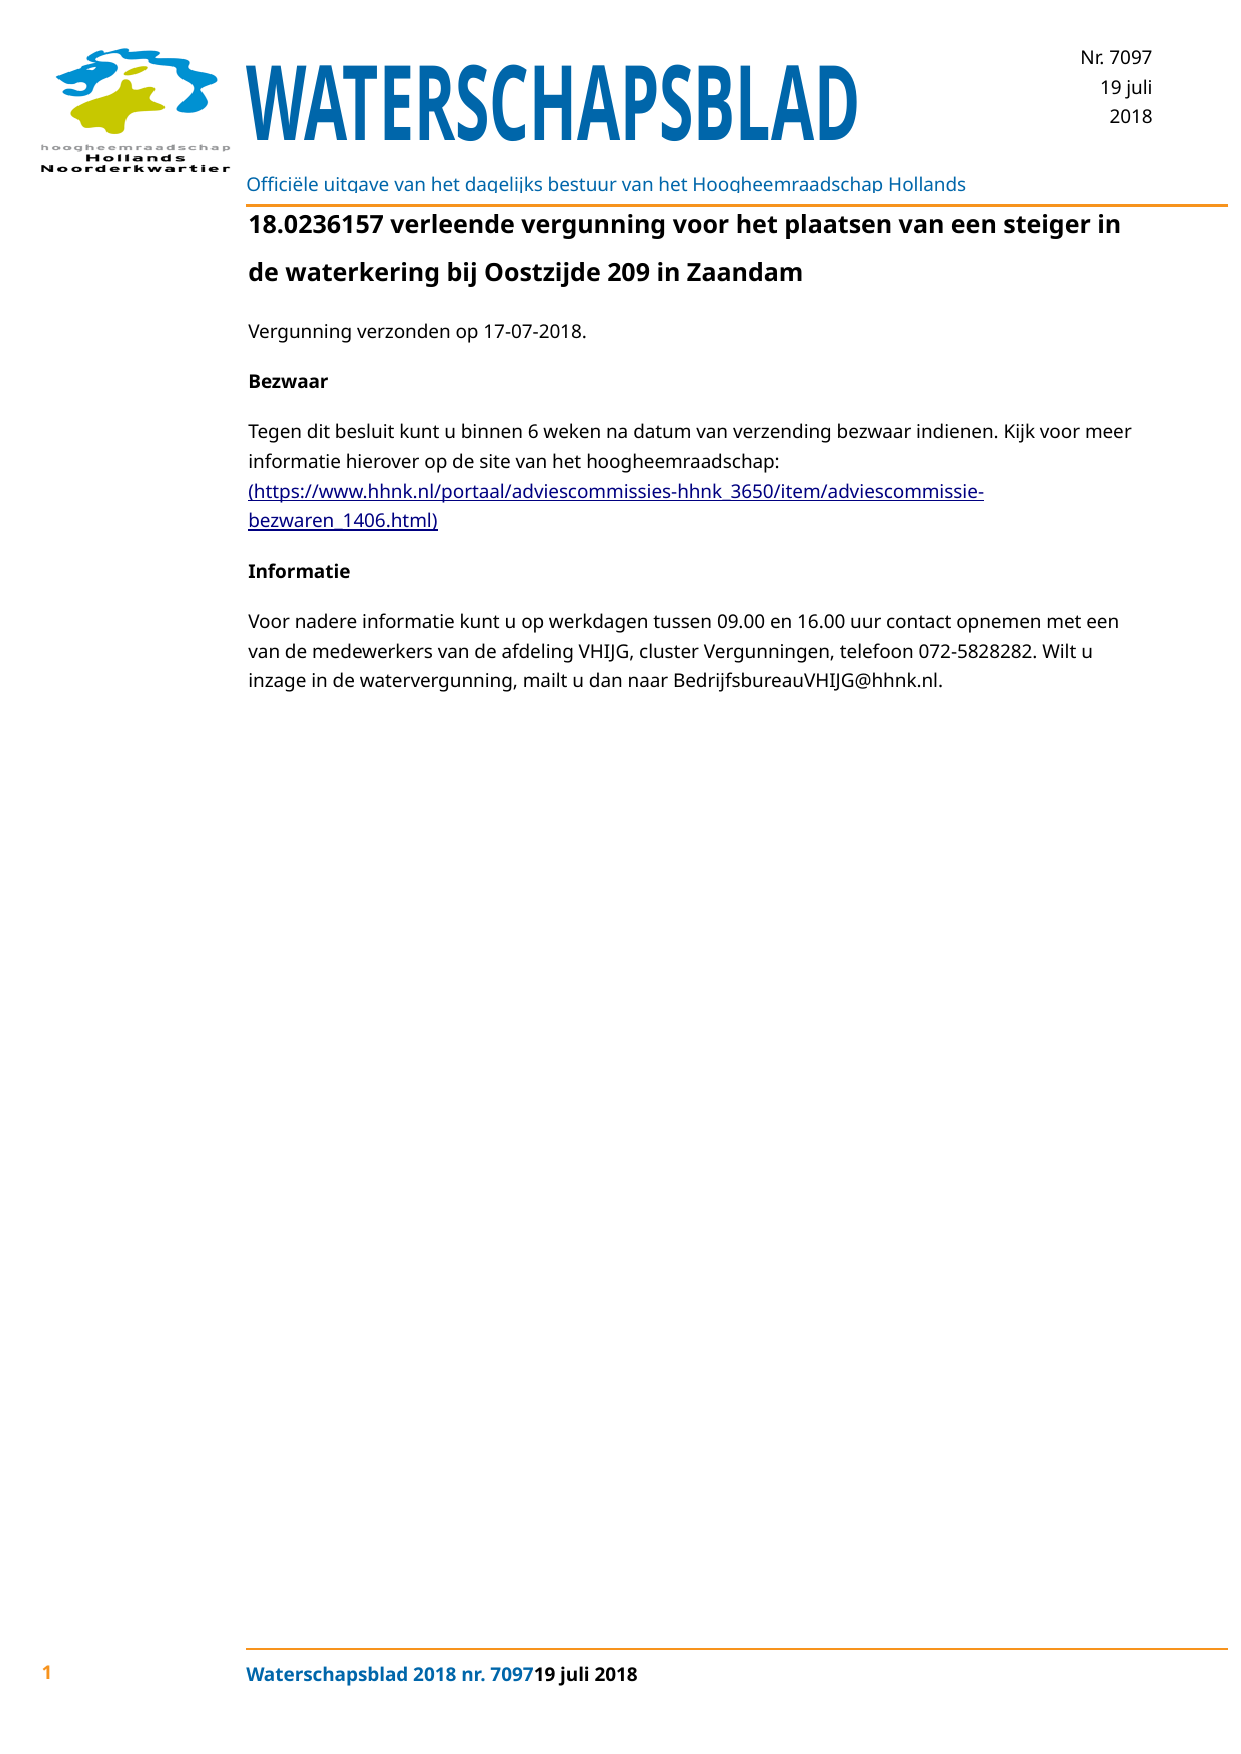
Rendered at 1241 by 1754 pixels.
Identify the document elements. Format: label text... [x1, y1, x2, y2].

text Voor nadere informatie kunt u op werkdagen tussen 09.00 en 16.00 uur contact opnemen met een van de medewerkers van de afdeling VHIJG, cluster Vergunningen, telefoon 072-5828282. Wilt u inzage in de watervergunning, mailt u dan naar BedrijfsbureauVHIJG@hhnk.nl. [248, 608, 1152, 693]
text Bezwaar [248, 368, 1152, 394]
text 18.0236157 verleende vergunning voor het plaatsen van een steiger in de waterkering bij Oostzijde 209 in Zaandam [248, 207, 1152, 288]
text Informatie [248, 558, 1152, 584]
text Vergunning verzonden op 17-07-2018. [248, 318, 1152, 344]
text Tegen dit besluit kunt u binnen 6 weken na datum van verzending bezwaar indienen. Kijk voor meer informatie hierover op de site van het hoogheemraadschap: (https://www.hhnk.nl/portaal/adviescommissies-hhnk_3650/item/adviescommissie-bezwaren_1406.html) [248, 419, 1152, 533]
picture [41, 47, 231, 172]
